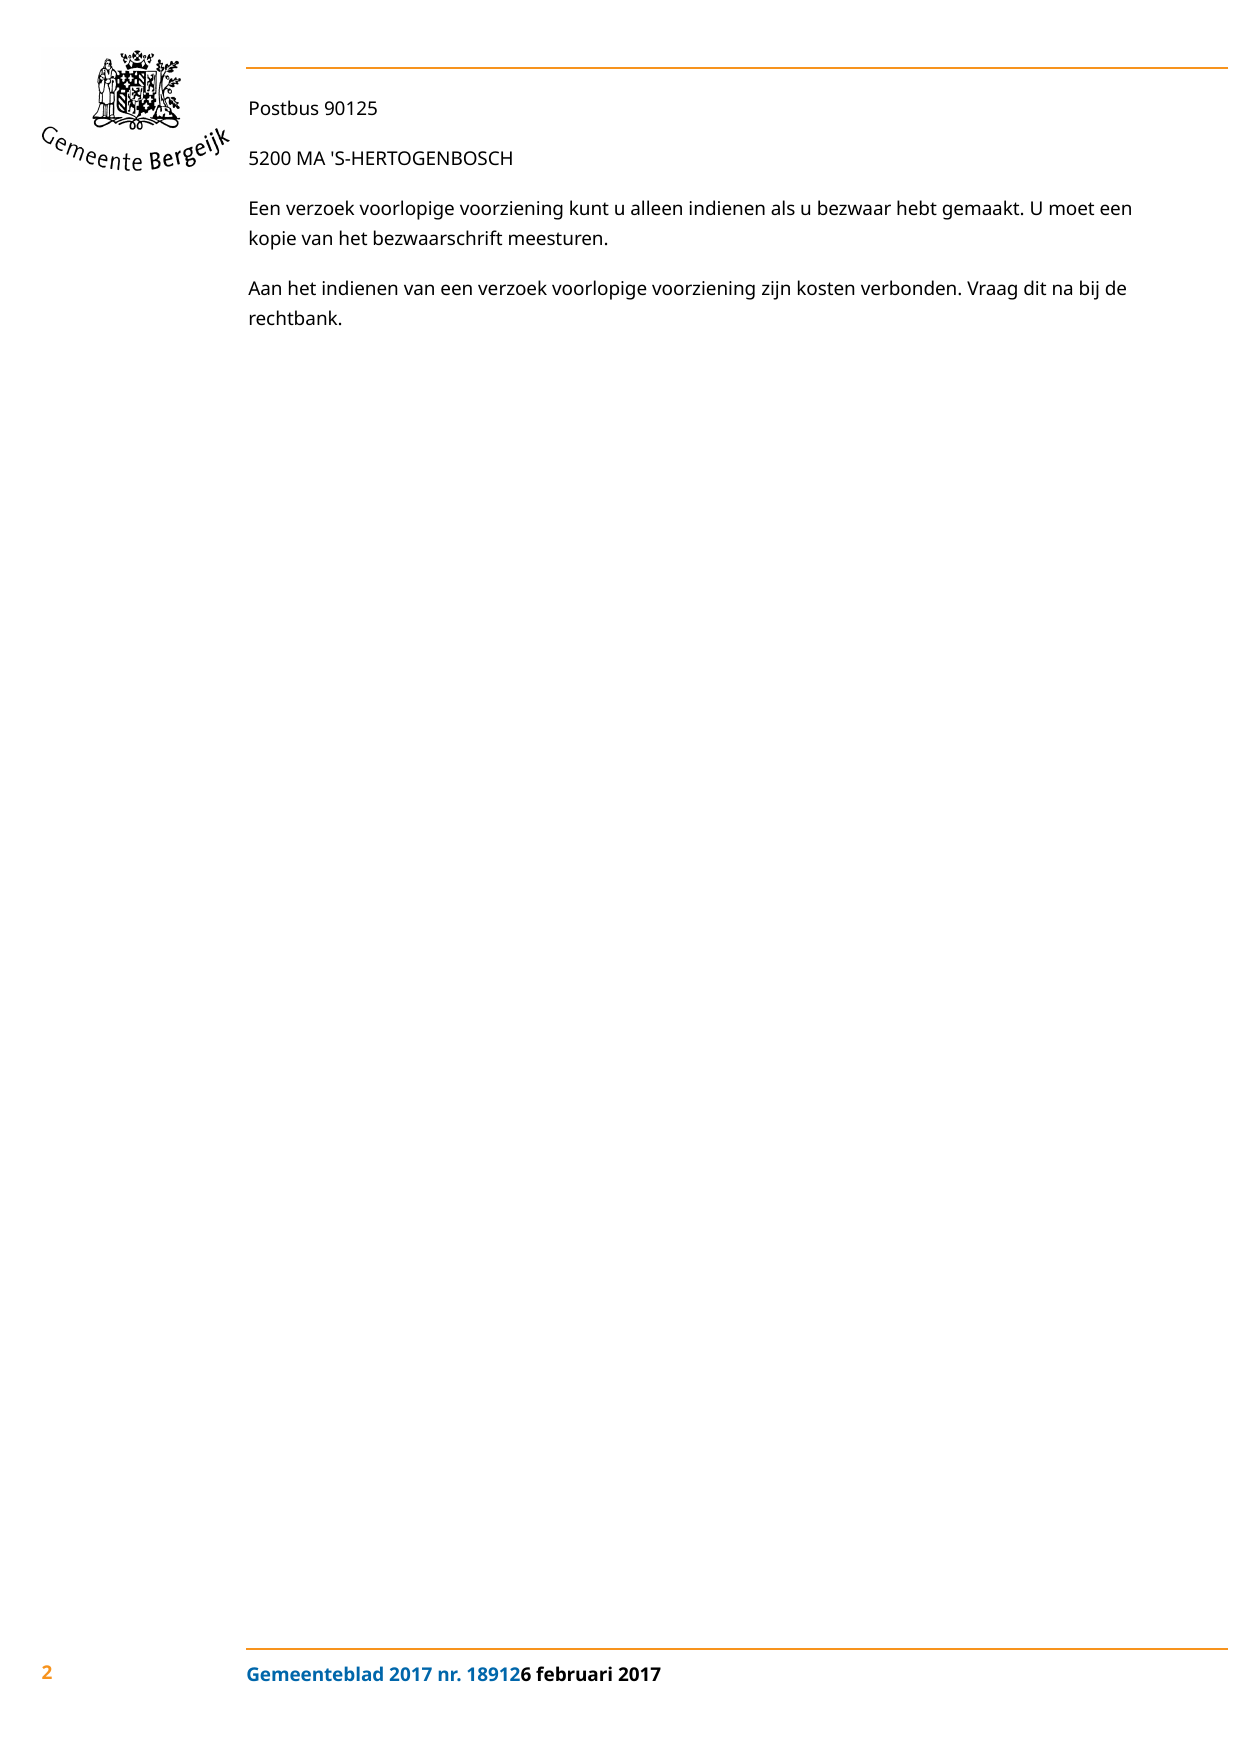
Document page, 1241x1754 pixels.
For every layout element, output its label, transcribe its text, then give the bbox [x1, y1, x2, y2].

text Postbus 90125 [248, 95, 1152, 121]
text Aan het indienen van een verzoek voorlopige voorziening zijn kosten verbonden. Vraag dit na bij de rechtbank. [248, 276, 1152, 331]
text Een verzoek voorlopige voorziening kunt u alleen indienen als u bezwaar hebt gemaakt. U moet een kopie van het bezwaarschrift meesturen. [248, 196, 1152, 251]
text 5200 MA 'S-HERTOGENBOSCH [248, 145, 1152, 171]
picture [41, 47, 231, 172]
